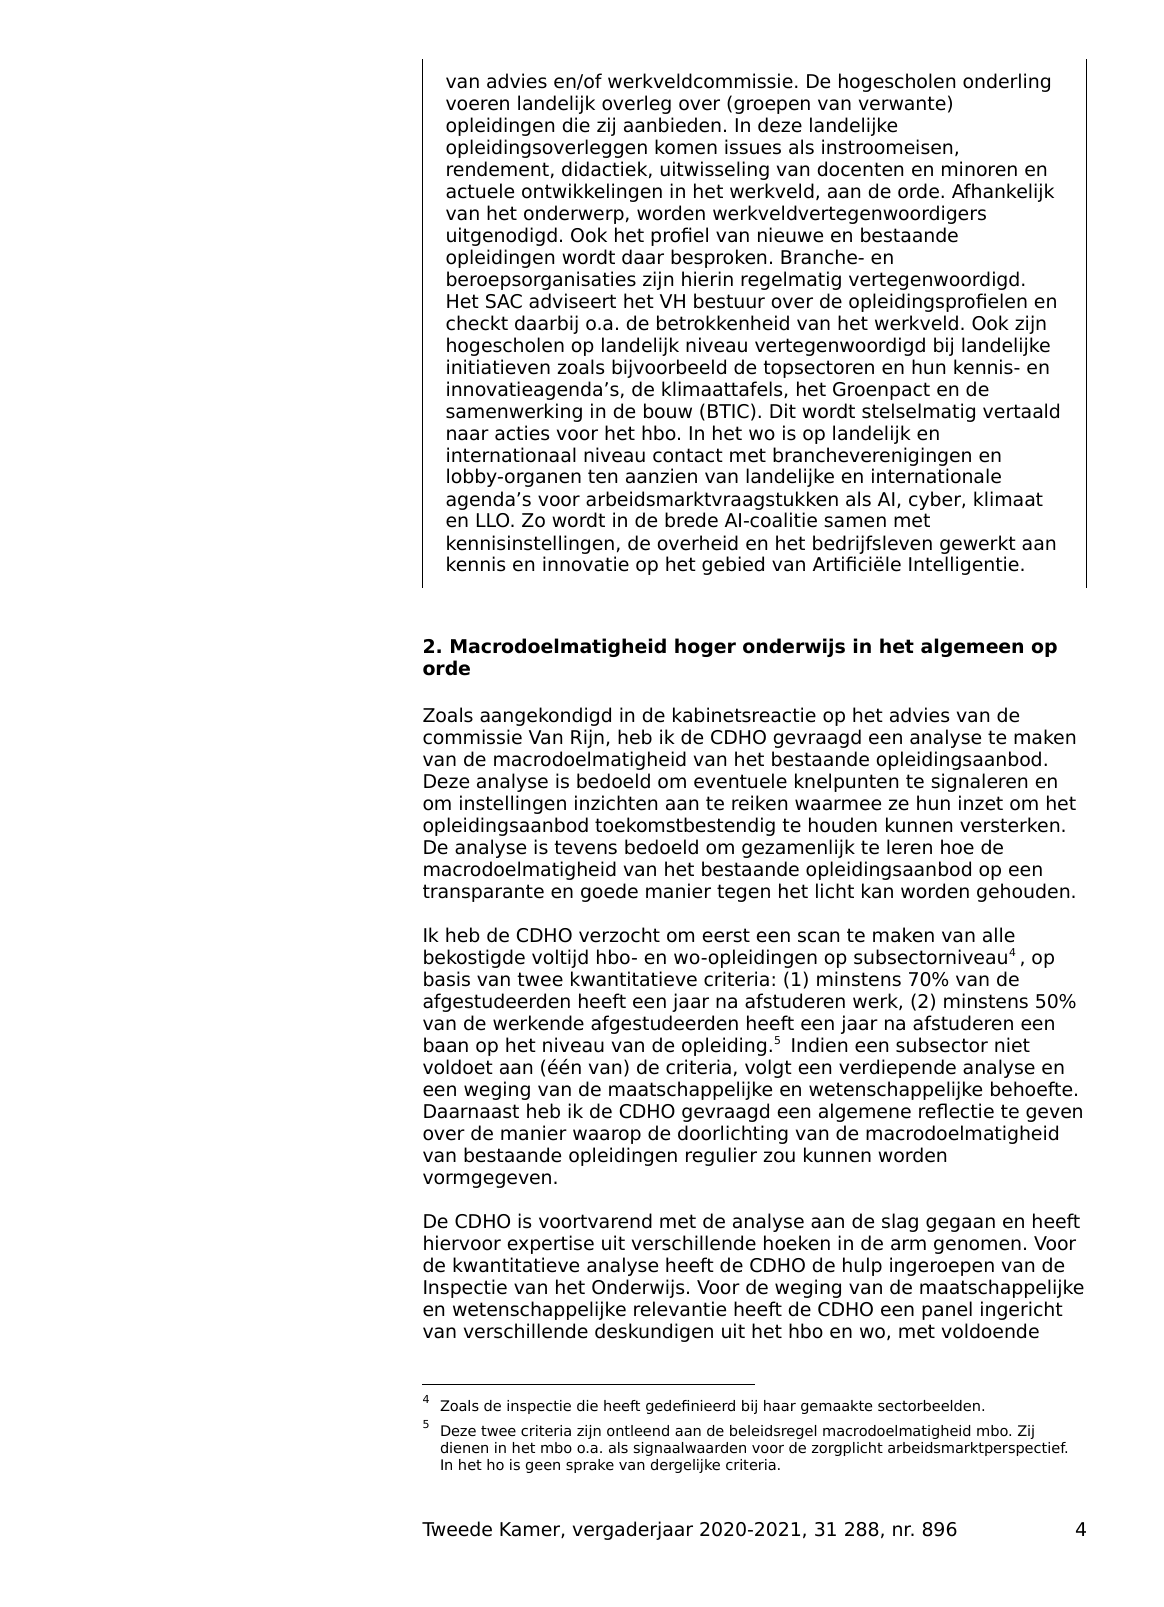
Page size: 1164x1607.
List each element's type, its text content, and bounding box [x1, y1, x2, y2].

text Zoals aangekondigd in de kabinetsreactie op het advies van de commissie Van Rijn, heb ik de CDHO gevraagd een analyse te maken van de macrodoelmatigheid van het bestaande opleidingsaanbod. Deze analyse is bedoeld om eventuele knelpunten te signaleren en om instellingen inzichten aan te reiken waarmee ze hun inzet om het opleidingsaanbod toekomstbestendig te houden kunnen versterken. De analyse is tevens bedoeld om gezamenlijk te leren hoe de macrodoelmatigheid van het bestaande opleidingsaanbod op een transparante en goede manier tegen het licht kan worden gehouden. [422, 705, 1087, 903]
text Ik heb de CDHO verzocht om eerst een scan te maken van alle bekostigde voltijd hbo- en wo-opleidingen op subsectorniveau, op basis van twee kwantitatieve criteria: (1) minstens 70% van de afgestudeerden heeft een jaar na afstuderen werk, (2) minstens 50% van de werkende afgestudeerden heeft een jaar na afstuderen een baan op het niveau van de opleiding. Indien een subsector niet voldoet aan (één van) de criteria, volgt een verdiepende analyse en een weging van de maatschappelijke en wetenschappelijke behoefte. Daarnaast heb ik de CDHO gevraagd een algemene reflectie te geven over de manier waarop de doorlichting van de macrodoelmatigheid van bestaande opleidingen regulier zou kunnen worden vormgegeven. [422, 925, 1087, 1188]
subtitle 2. Macrodoelmatigheid hoger onderwijs in het algemeen op orde [422, 636, 1087, 680]
table_header van advies en/of werkveldcommissie. De hogescholen onderling voeren landelijk overleg over (groepen van verwante) opleidingen die zij aanbieden. In deze landelijke opleidingsoverleggen komen issues als instroomeisen, rendement, didactiek, uitwisseling van docenten en minoren en actuele ontwikkelingen in het werkveld, aan de orde. Afhankelijk van het onderwerp, worden werkveldvertegenwoordigers uitgenodigd. Ook het profiel van nieuwe en bestaande opleidingen wordt daar besproken. Branche- en beroepsorganisaties zijn hierin regelmatig vertegenwoordigd. Het SAC adviseert het VH bestuur over de opleidingsprofielen en checkt daarbij o.a. de betrokkenheid van het werkveld. Ook zijn hogescholen op landelijk niveau vertegenwoordigd bij landelijke initiatieven zoals bijvoorbeeld de topsectoren en hun kennis- en innovatieagenda’s, de klimaattafels, het Groenpact en de samenwerking in de bouw (BTIC). Dit wordt stelselmatig vertaald naar acties voor het hbo. In het wo is op landelijk en internationaal niveau contact met brancheverenigingen en lobby-organen ten aanzien van landelijke en internationale agenda’s voor arbeidsmarktvraagstukken als AI, cyber, klimaat en LLO. Zo wordt in de brede AI-coalitie samen met kennisinstellingen, de overheid en het bedrijfsleven gewerkt aan kennis en innovatie op het gebied van Artificiële Intelligentie. [423, 59, 1086, 588]
text De CDHO is voortvarend met de analyse aan de slag gegaan en heeft hiervoor expertise uit verschillende hoeken in de arm genomen. Voor de kwantitatieve analyse heeft de CDHO de hulp ingeroepen van de Inspectie van het Onderwijs. Voor de weging van de maatschappelijke en wetenschappelijke relevantie heeft de CDHO een panel ingericht van verschillende deskundigen uit het hbo en wo, met voldoende [422, 1211, 1087, 1343]
text Deze twee criteria zijn ontleend aan de beleidsregel macrodoelmatigheid mbo. Zij dienen in het mbo o.a. als signaalwaarden voor de zorgplicht arbeidsmarktperspectief. In het ho is geen sprake van dergelijke criteria. [422, 1418, 1087, 1474]
text Zoals de inspectie die heeft gedefinieerd bij haar gemaakte sectorbeelden. [422, 1393, 1087, 1416]
